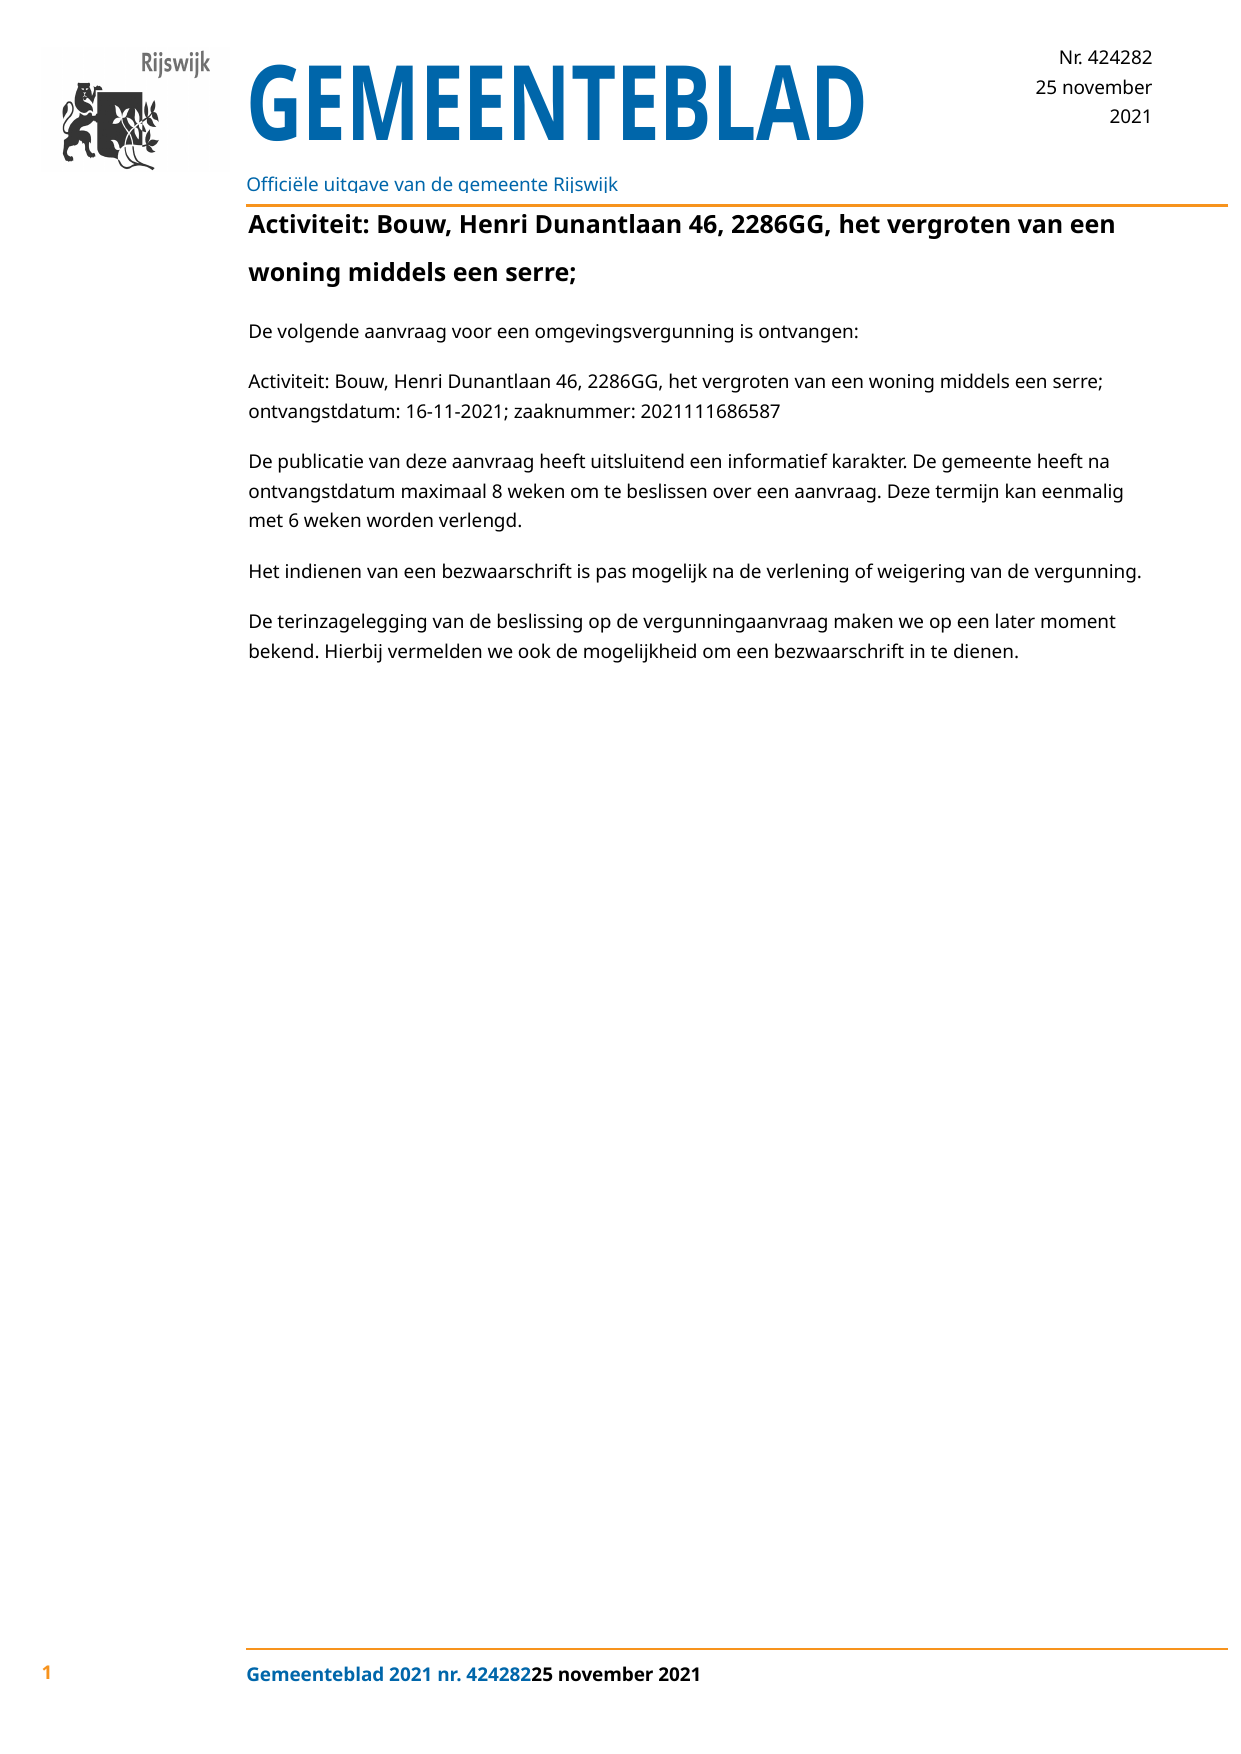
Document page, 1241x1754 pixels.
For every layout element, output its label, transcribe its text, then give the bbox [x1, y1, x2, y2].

text Activiteit: Bouw, Henri Dunantlaan 46, 2286GG, het vergroten van een woning middels een serre; ontvangstdatum: 16-11-2021; zaaknummer: 2021111686587 [248, 368, 1152, 424]
text De volgende aanvraag voor een omgevingsvergunning is ontvangen: [248, 318, 1152, 344]
text De publicatie van deze aanvraag heeft uitsluitend een informatief karakter. De gemeente heeft na ontvangstdatum maximaal 8 weken om te beslissen over een aanvraag. Deze termijn kan eenmalig met 6 weken worden verlengd. [248, 448, 1152, 533]
text Activiteit: Bouw, Henri Dunantlaan 46, 2286GG, het vergroten van een woning middels een serre; [248, 207, 1152, 288]
text De terinzagelegging van de beslissing op de vergunningaanvraag maken we op een later moment bekend. Hierbij vermelden we ook de mogelijkheid om een bezwaarschrift in te dienen. [248, 608, 1152, 664]
text Het indienen van een bezwaarschrift is pas mogelijk na de verlening of weigering van de vergunning. [248, 558, 1152, 584]
picture [41, 47, 231, 172]
